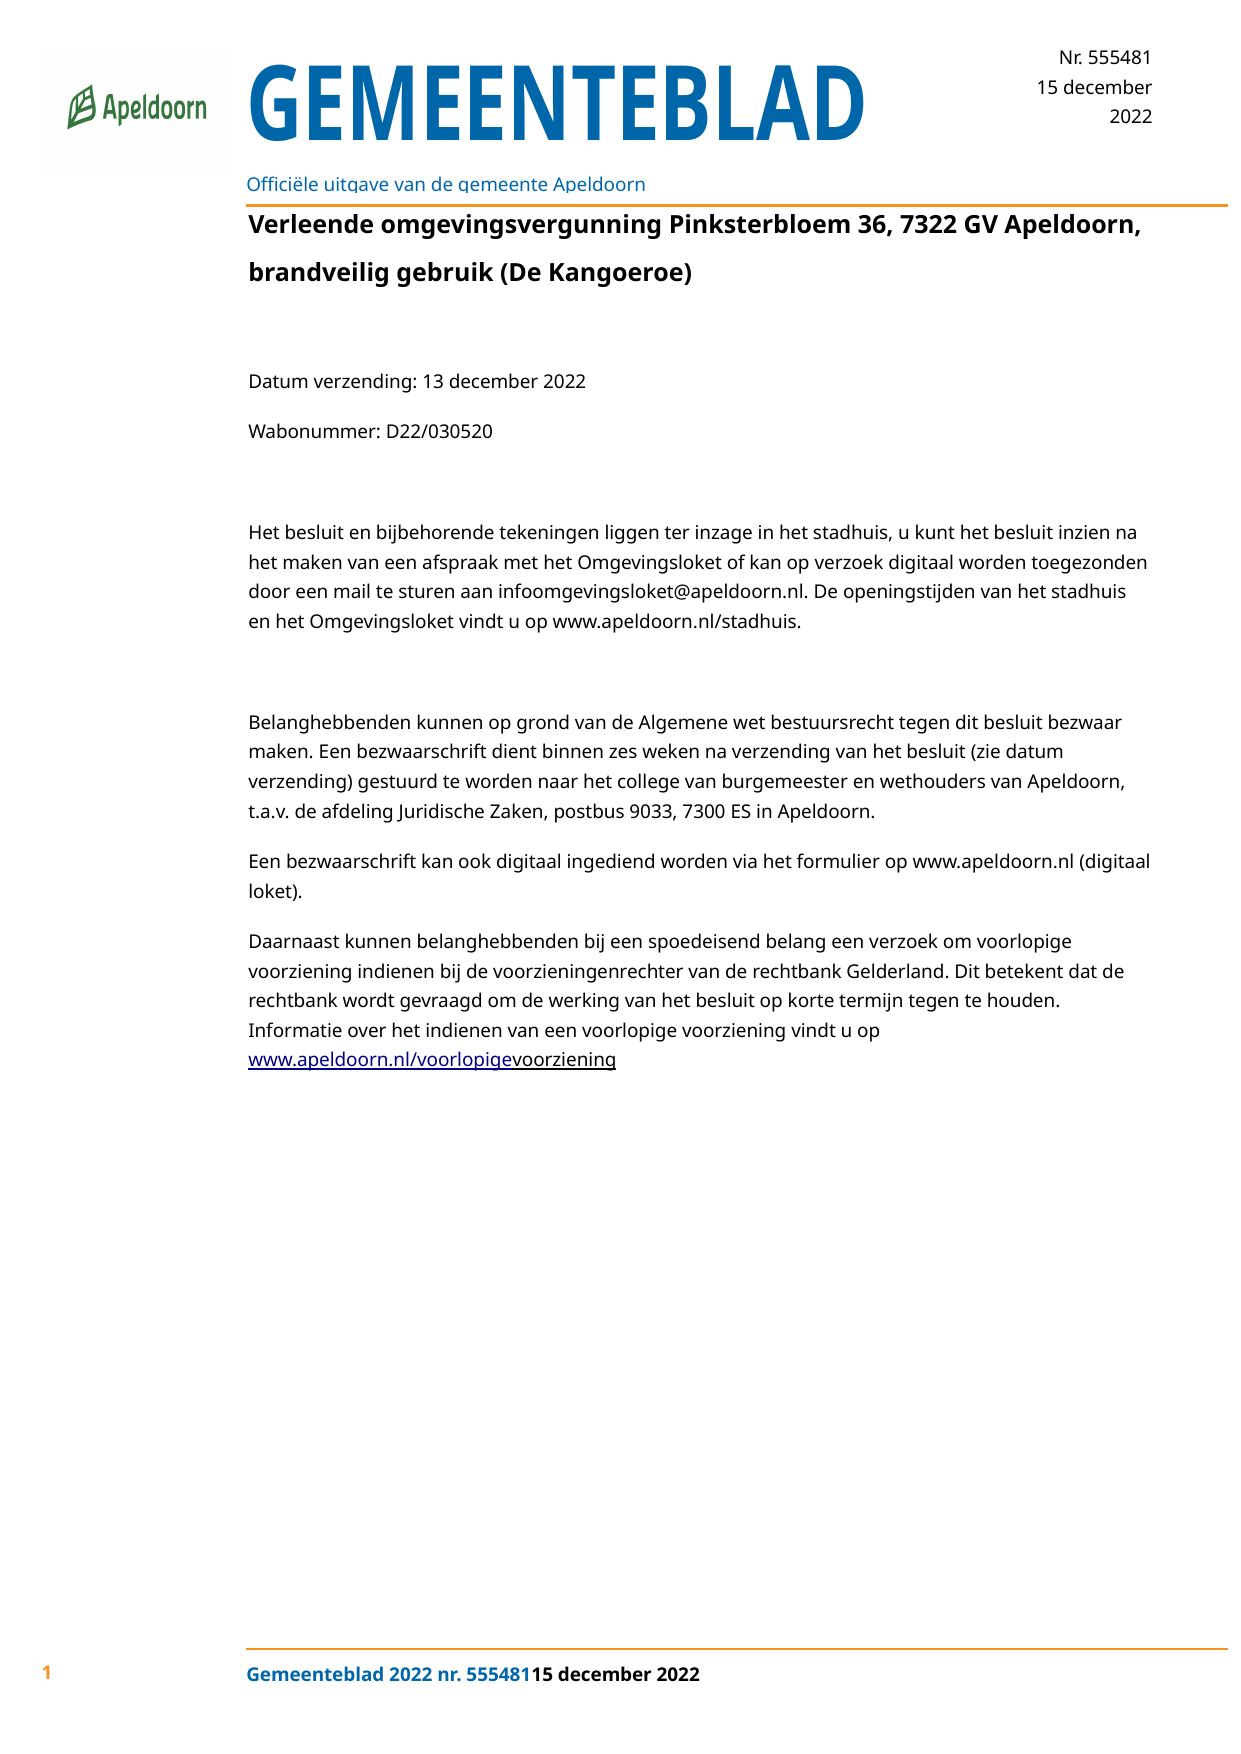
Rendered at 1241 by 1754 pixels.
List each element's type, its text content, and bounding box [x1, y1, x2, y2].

picture [41, 47, 231, 172]
text Daarnaast kunnen belanghebbenden bij een spoedeisend belang een verzoek om voorlopige voorziening indienen bij de voorzieningenrechter van de rechtbank Gelderland. Dit betekent dat de rechtbank wordt gevraagd om de werking van het besluit op korte termijn tegen te houden. Informatie over het indienen van een voorlopige voorziening vindt u op www.apeldoorn.nl/voorlopigevoorziening [248, 928, 1152, 1072]
text Datum verzending: 13 december 2022 [248, 368, 1152, 394]
text Wabonummer: D22/030520 [248, 419, 1152, 444]
text Verleende omgevingsvergunning Pinksterbloem 36, 7322 GV Apeldoorn, brandveilig gebruik (De Kangoeroe) [248, 207, 1152, 288]
text Een bezwaarschrift kan ook digitaal ingediend worden via het formulier op www.apeldoorn.nl (digitaal loket). [248, 848, 1152, 904]
text Belanghebbenden kunnen op grond van de Algemene wet bestuursrecht tegen dit besluit bezwaar maken. Een bezwaarschrift dient binnen zes weken na verzending van het besluit (zie datum verzending) gestuurd te worden naar het college van burgemeester en wethouders van Apeldoorn, t.a.v. de afdeling Juridische Zaken, postbus 9033, 7300 ES in Apeldoorn. [248, 709, 1152, 824]
text Het besluit en bijbehorende tekeningen liggen ter inzage in het stadhuis, u kunt het besluit inzien na het maken van een afspraak met het Omgevingsloket of kan op verzoek digitaal worden toegezonden door een mail te sturen aan infoomgevingsloket@apeldoorn.nl. De openingstijden van het stadhuis en het Omgevingsloket vindt u op www.apeldoorn.nl/stadhuis. [248, 519, 1152, 634]
